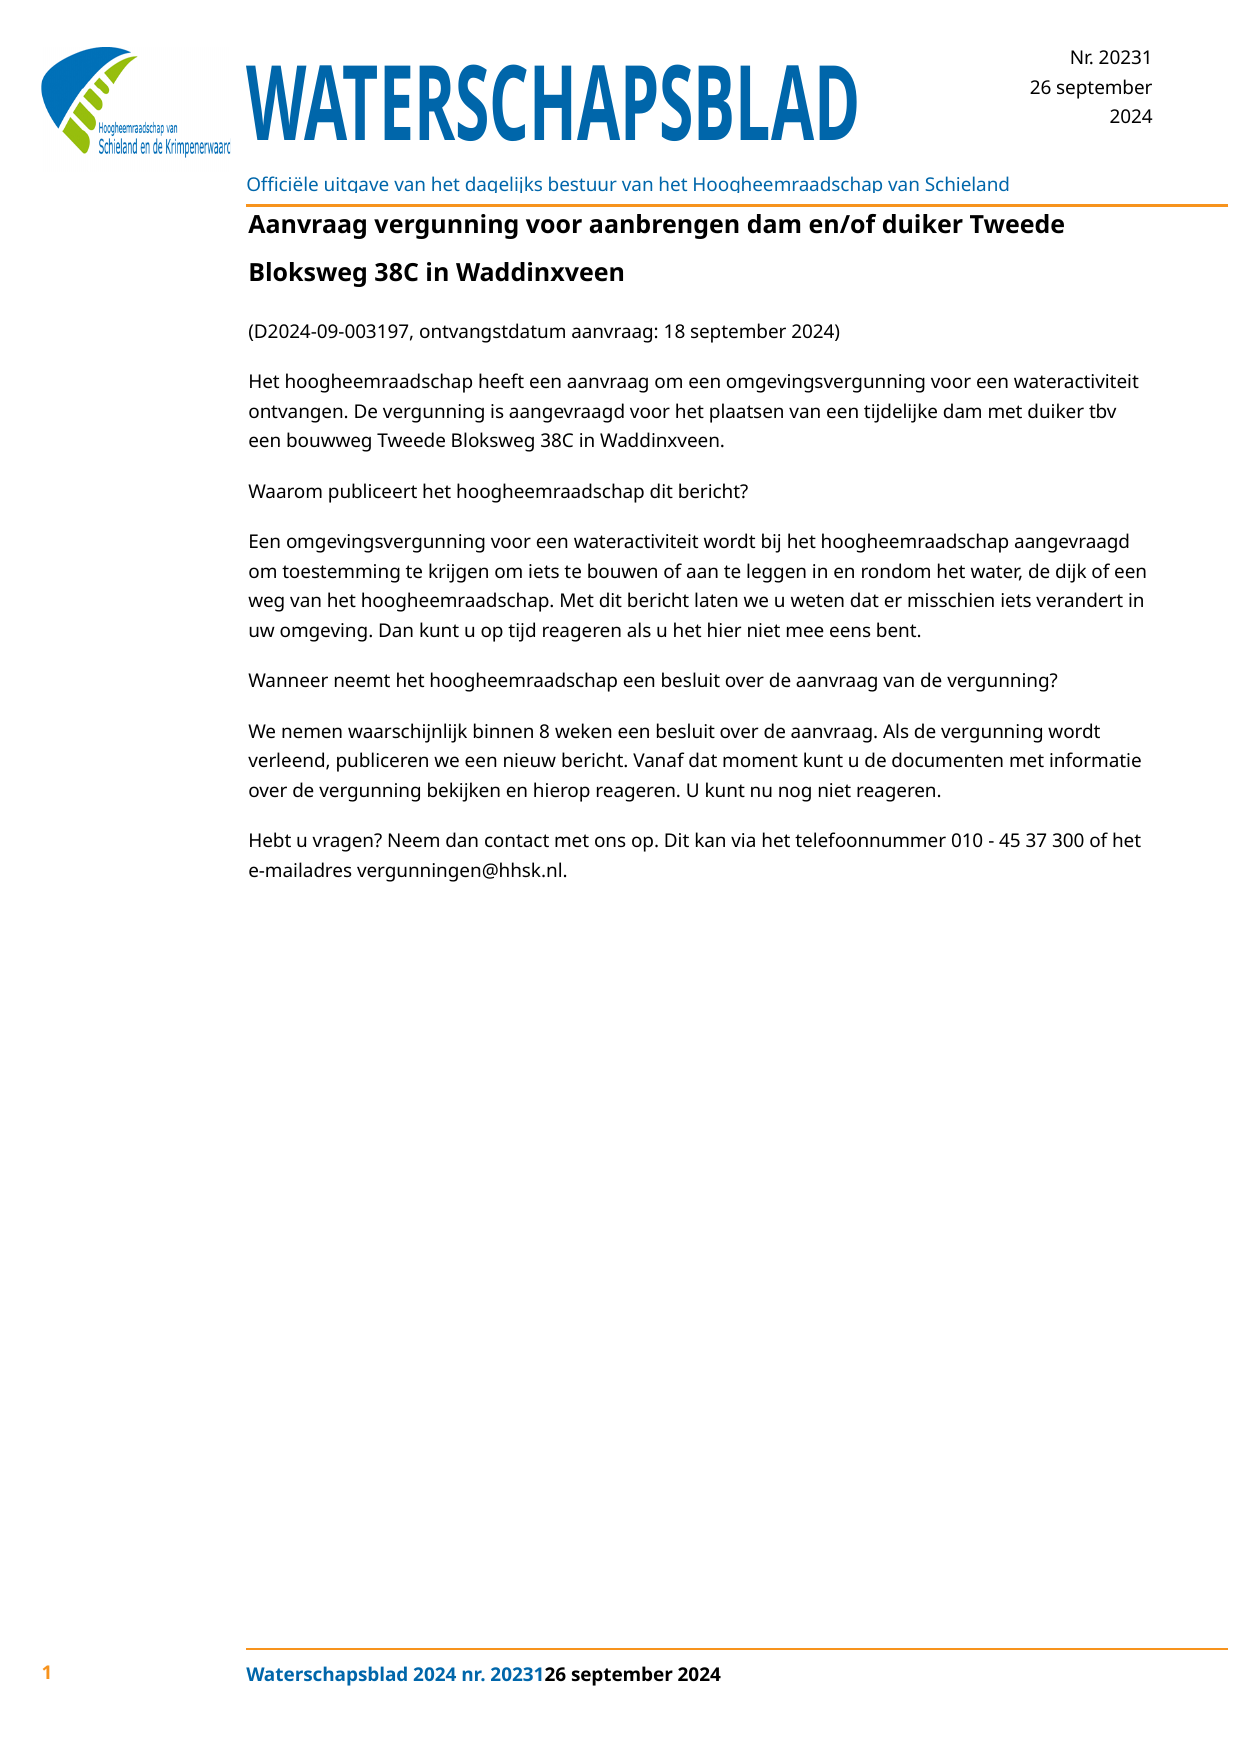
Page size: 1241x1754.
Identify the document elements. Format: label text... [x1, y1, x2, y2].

text Aanvraag vergunning voor aanbrengen dam en/of duiker Tweede Bloksweg 38C in Waddinxveen [248, 207, 1152, 288]
text Een omgevingsvergunning voor een wateractiviteit wordt bij het hoogheemraadschap aangevraagd om toestemming te krijgen om iets te bouwen of aan te leggen in en rondom het water, de dijk of een weg van het hoogheemraadschap. Met dit bericht laten we u weten dat er misschien iets verandert in uw omgeving. Dan kunt u op tijd reageren als u het hier niet mee eens bent. [248, 528, 1152, 643]
text Waarom publiceert het hoogheemraadschap dit bericht? [248, 478, 1152, 504]
text Wanneer neemt het hoogheemraadschap een besluit over de aanvraag van de vergunning? [248, 667, 1152, 693]
text We nemen waarschijnlijk binnen 8 weken een besluit over de aanvraag. Als de vergunning wordt verleend, publiceren we een nieuw bericht. Vanaf dat moment kunt u de documenten met informatie over de vergunning bekijken en hierop reageren. U kunt nu nog niet reageren. [248, 718, 1152, 803]
text Hebt u vragen? Neem dan contact met ons op. Dit kan via het telefoonnummer 010 - 45 37 300 of het e-mailadres vergunningen@hhsk.nl. [248, 827, 1152, 883]
text (D2024-09-003197, ontvangstdatum aanvraag: 18 september 2024) [248, 318, 1152, 344]
picture [41, 47, 231, 172]
text Het hoogheemraadschap heeft een aanvraag om een omgevingsvergunning voor een wateractiviteit ontvangen. De vergunning is aangevraagd voor het plaatsen van een tijdelijke dam met duiker tbv een bouwweg Tweede Bloksweg 38C in Waddinxveen. [248, 368, 1152, 453]
